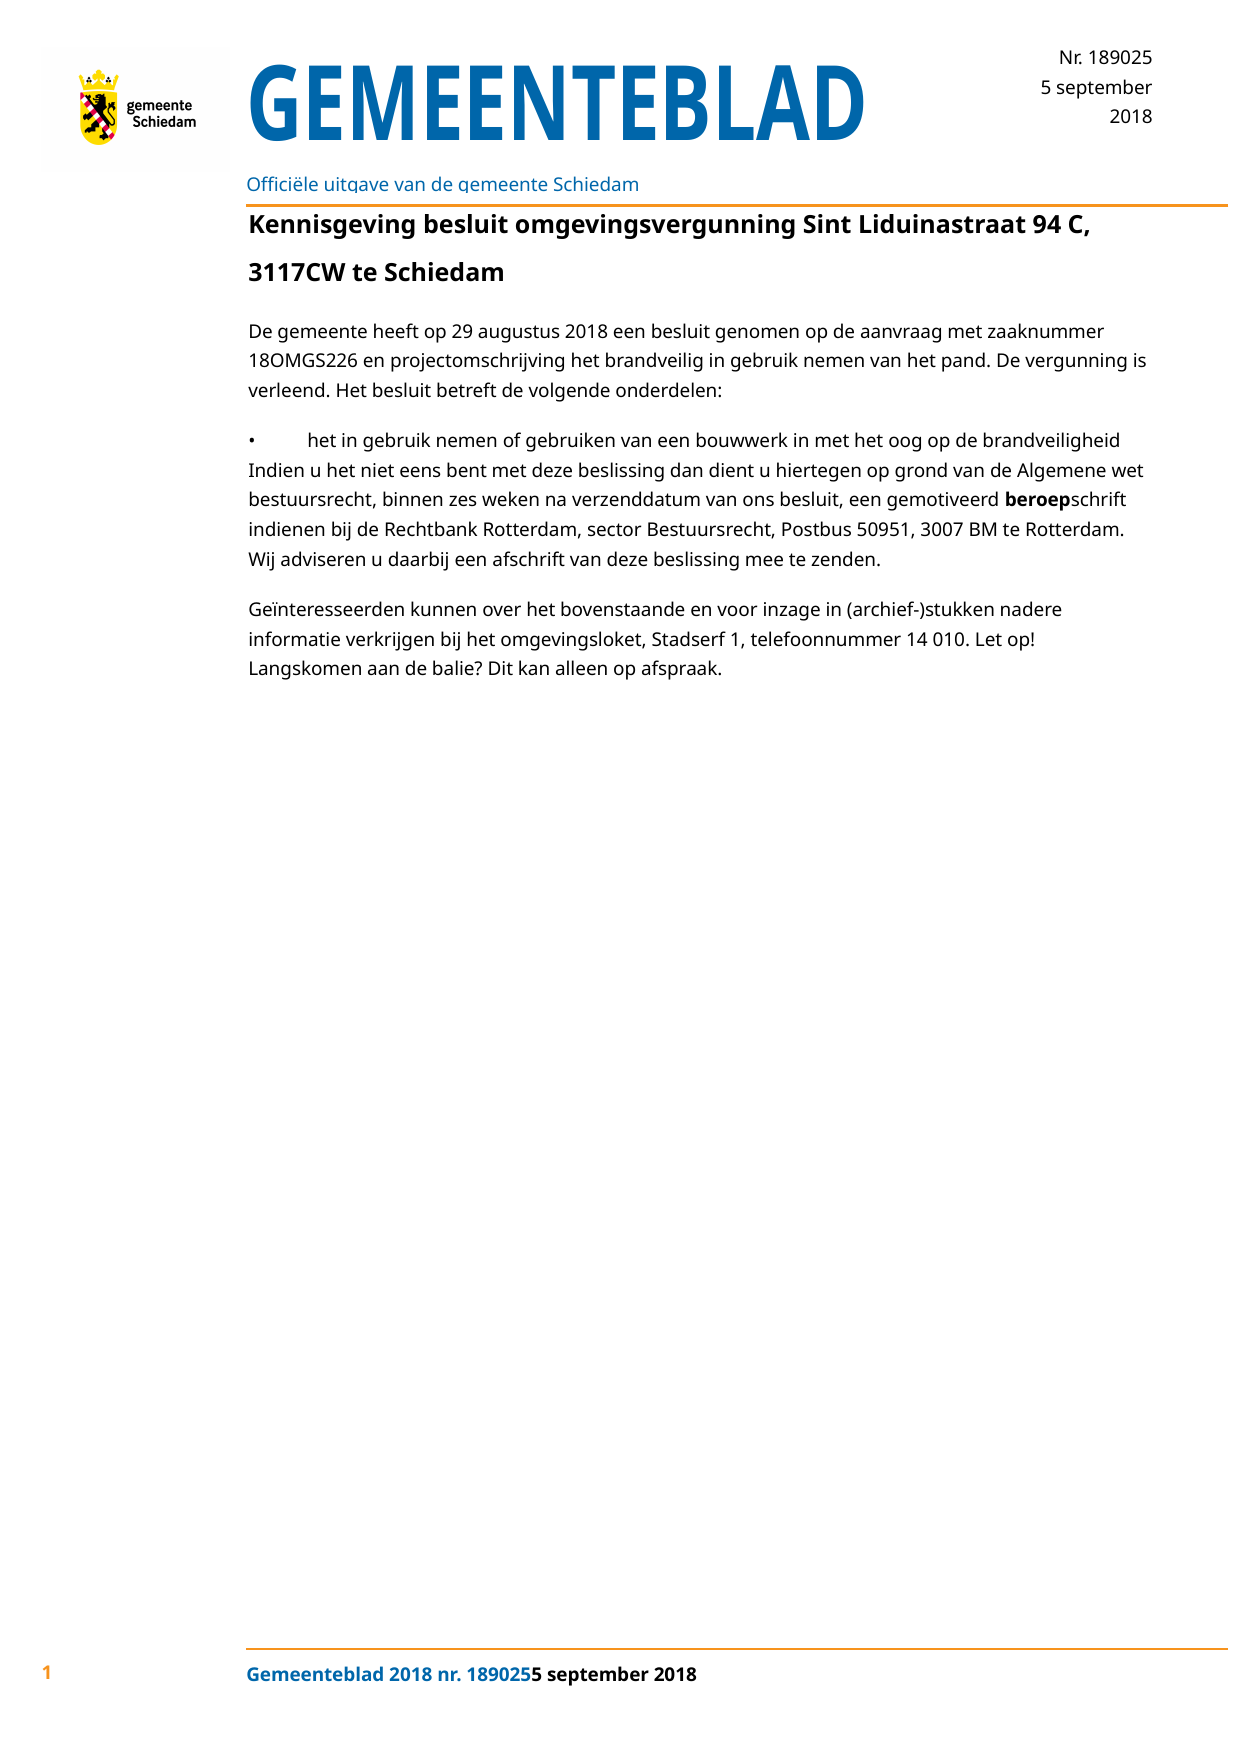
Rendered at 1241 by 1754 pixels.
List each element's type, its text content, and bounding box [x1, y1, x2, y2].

text Geïnteresseerden kunnen over het bovenstaande en voor inzage in (archief-)stukken nadere informatie verkrijgen bij het omgevingsloket, Stadserf 1, telefoonnummer 14 010. Let op! Langskomen aan de balie? Dit kan alleen op afspraak. [248, 596, 1152, 681]
text Kennisgeving besluit omgevingsvergunning Sint Liduinastraat 94 C, 3117CW te Schiedam [248, 207, 1152, 288]
text De gemeente heeft op 29 augustus 2018 een besluit genomen op de aanvraag met zaaknummer 18OMGS226 en projectomschrijving het brandveilig in gebruik nemen van het pand. De vergunning is verleend. Het besluit betreft de volgende onderdelen: [248, 318, 1152, 403]
list het in gebruik nemen of gebruiken van een bouwwerk in met het oog op de brandveiligheid [248, 427, 1152, 453]
text Indien u het niet eens bent met deze beslissing dan dient u hiertegen op grond van de Algemene wet bestuursrecht, binnen zes weken na verzenddatum van ons besluit, een gemotiveerd beroepschrift indienen bij de Rechtbank Rotterdam, sector Bestuursrecht, Postbus 50951, 3007 BM te Rotterdam. Wij adviseren u daarbij een afschrift van deze beslissing mee te zenden. [248, 457, 1152, 572]
picture [41, 47, 231, 172]
